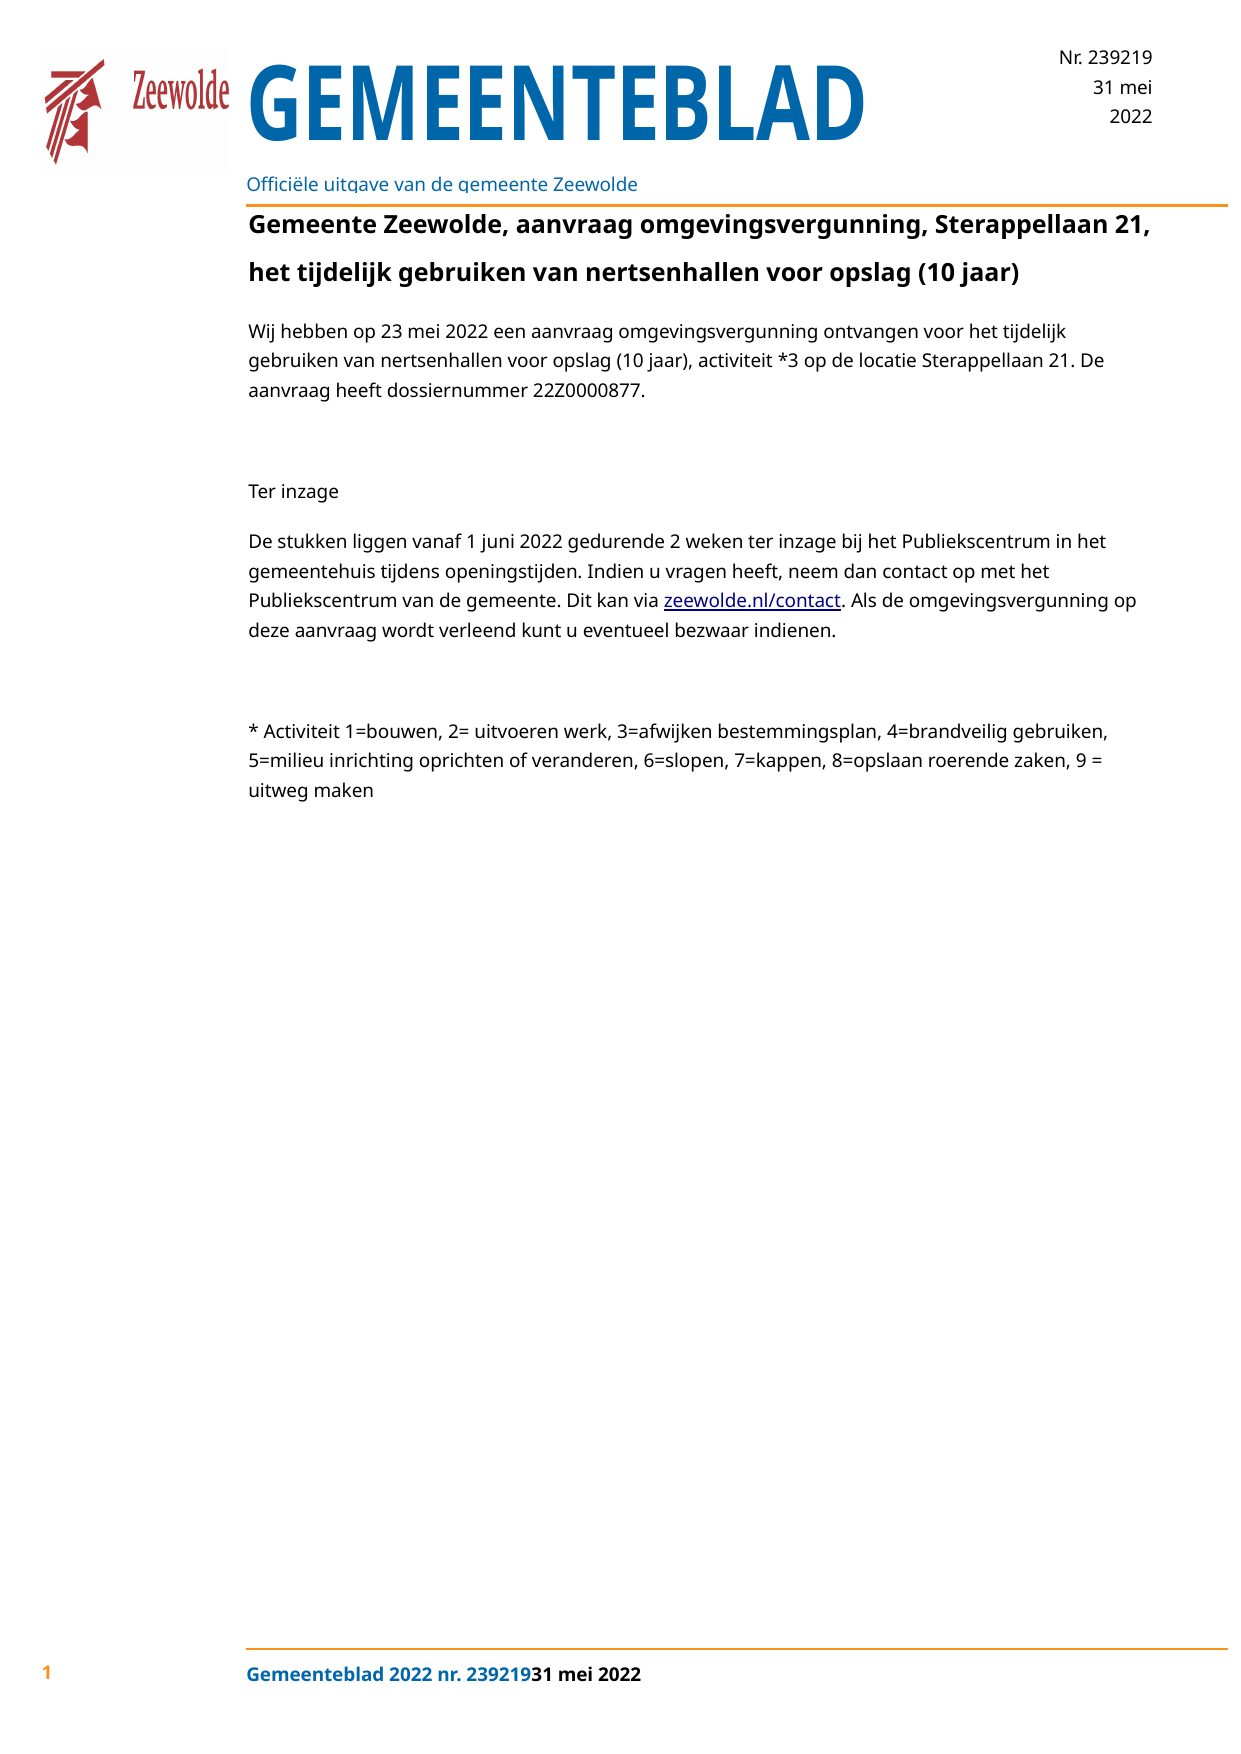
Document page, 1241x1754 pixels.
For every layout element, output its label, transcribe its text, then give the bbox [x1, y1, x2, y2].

picture [41, 47, 231, 172]
text * Activiteit 1=bouwen, 2= uitvoeren werk, 3=afwijken bestemmingsplan, 4=brandveilig gebruiken, 5=milieu inrichting oprichten of veranderen, 6=slopen, 7=kappen, 8=opslaan roerende zaken, 9 = uitweg maken [248, 718, 1152, 803]
text De stukken liggen vanaf 1 juni 2022 gedurende 2 weken ter inzage bij het Publiekscentrum in het gemeentehuis tijdens openingstijden. Indien u vragen heeft, neem dan contact op met het Publiekscentrum van de gemeente. Dit kan via zeewolde.nl/contact. Als de omgevingsvergunning op deze aanvraag wordt verleend kunt u eventueel bezwaar indienen. [248, 528, 1152, 643]
text Ter inzage [248, 478, 1152, 504]
text Wij hebben op 23 mei 2022 een aanvraag omgevingsvergunning ontvangen voor het tijdelijk gebruiken van nertsenhallen voor opslag (10 jaar), activiteit *3 op de locatie Sterappellaan 21. De aanvraag heeft dossiernummer 22Z0000877. [248, 318, 1152, 403]
text Gemeente Zeewolde, aanvraag omgevingsvergunning, Sterappellaan 21, het tijdelijk gebruiken van nertsenhallen voor opslag (10 jaar) [248, 207, 1152, 288]
